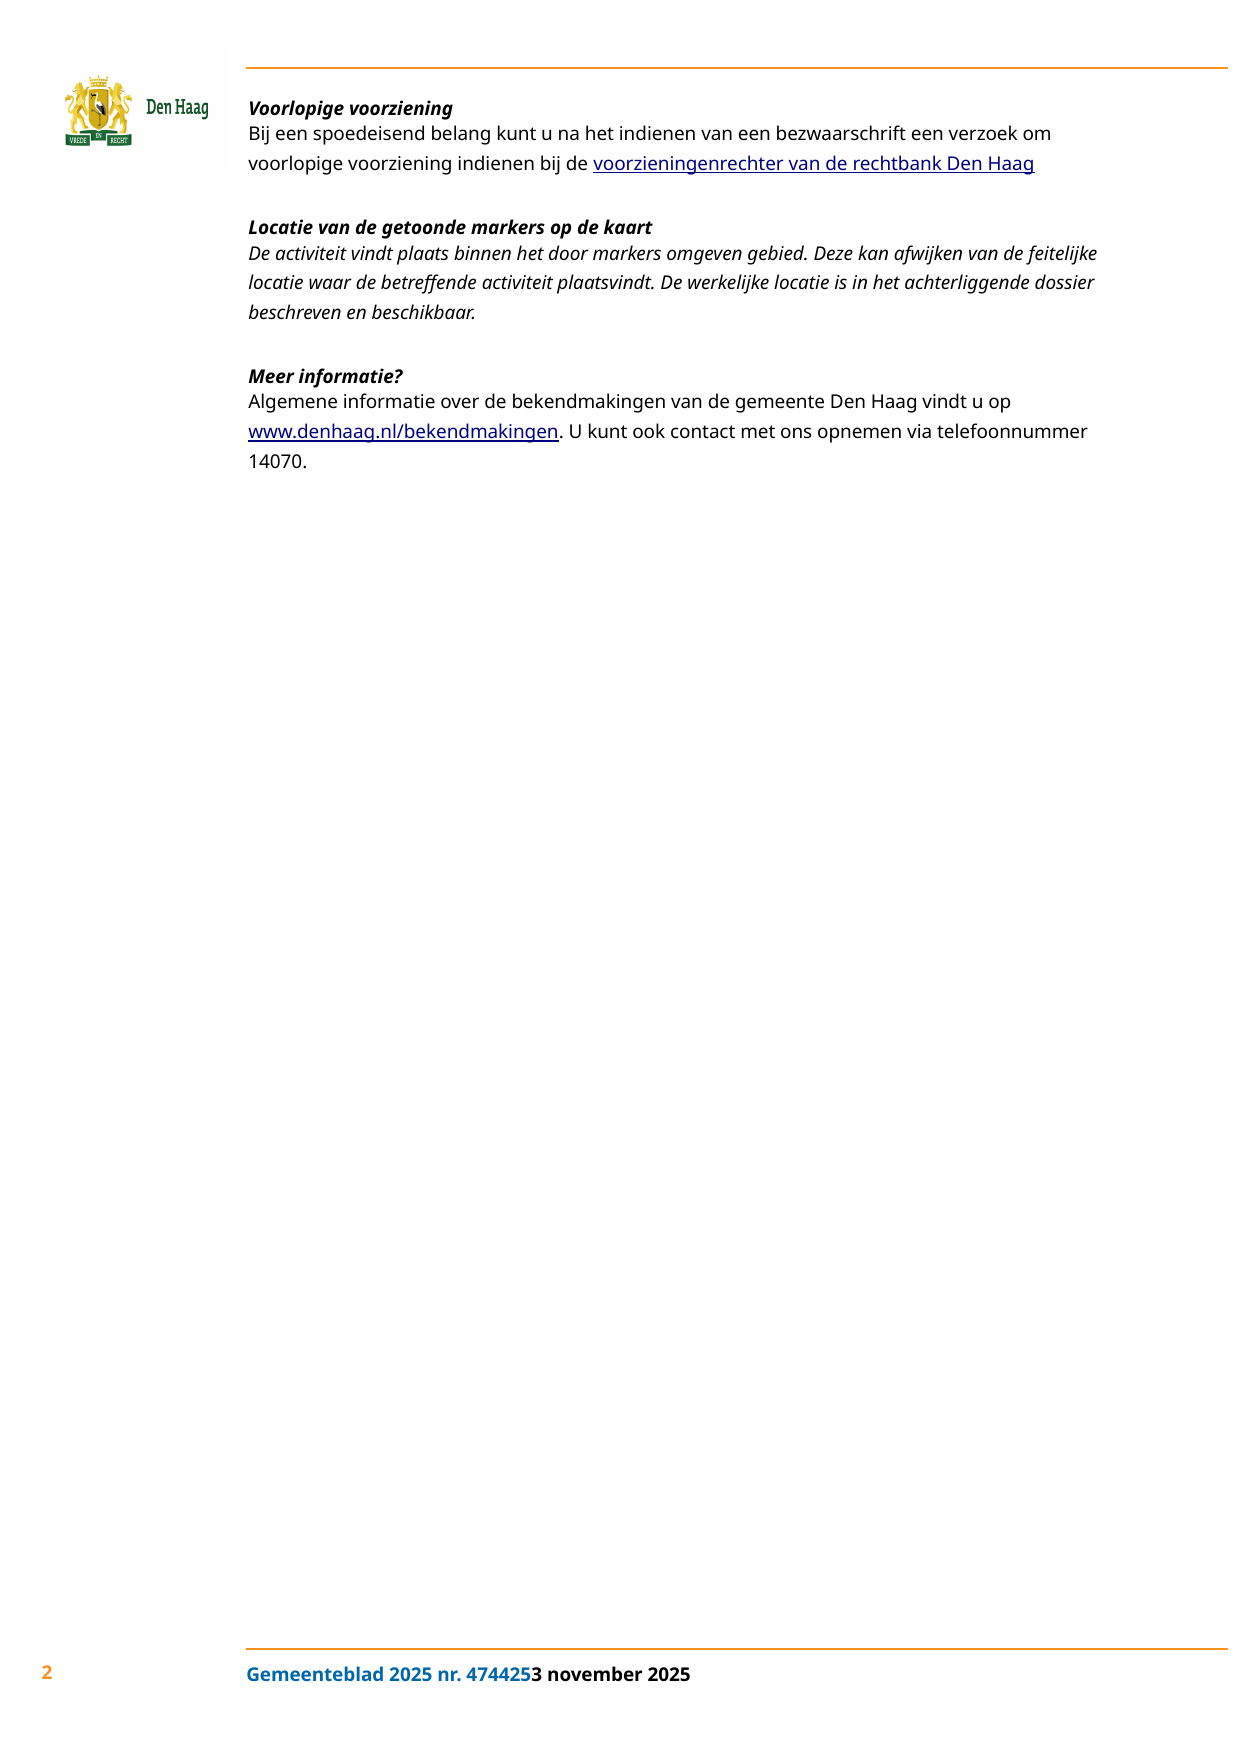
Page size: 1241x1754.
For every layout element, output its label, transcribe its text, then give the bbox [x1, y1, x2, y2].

picture [41, 47, 231, 172]
text Locatie van de getoonde markers op de kaart [248, 214, 1152, 240]
text Meer informatie? [248, 363, 1152, 389]
text Voorlopige voorziening [248, 95, 1152, 121]
text Algemene informatie over de bekendmakingen van de gemeente Den Haag vindt u op www.denhaag.nl/bekendmakingen. U kunt ook contact met ons opnemen via telefoonnummer 14070. [248, 389, 1152, 473]
text De activiteit vindt plaats binnen het door markers omgeven gebied. Deze kan afwijken van de feitelijke locatie waar de betreffende activiteit plaatsvindt. De werkelijke locatie is in het achterliggende dossier beschreven en beschikbaar. [248, 240, 1152, 325]
text Bij een spoedeisend belang kunt u na het indienen van een bezwaarschrift een verzoek om voorlopige voorziening indienen bij de voorzieningenrechter van de rechtbank Den Haag [248, 121, 1152, 176]
